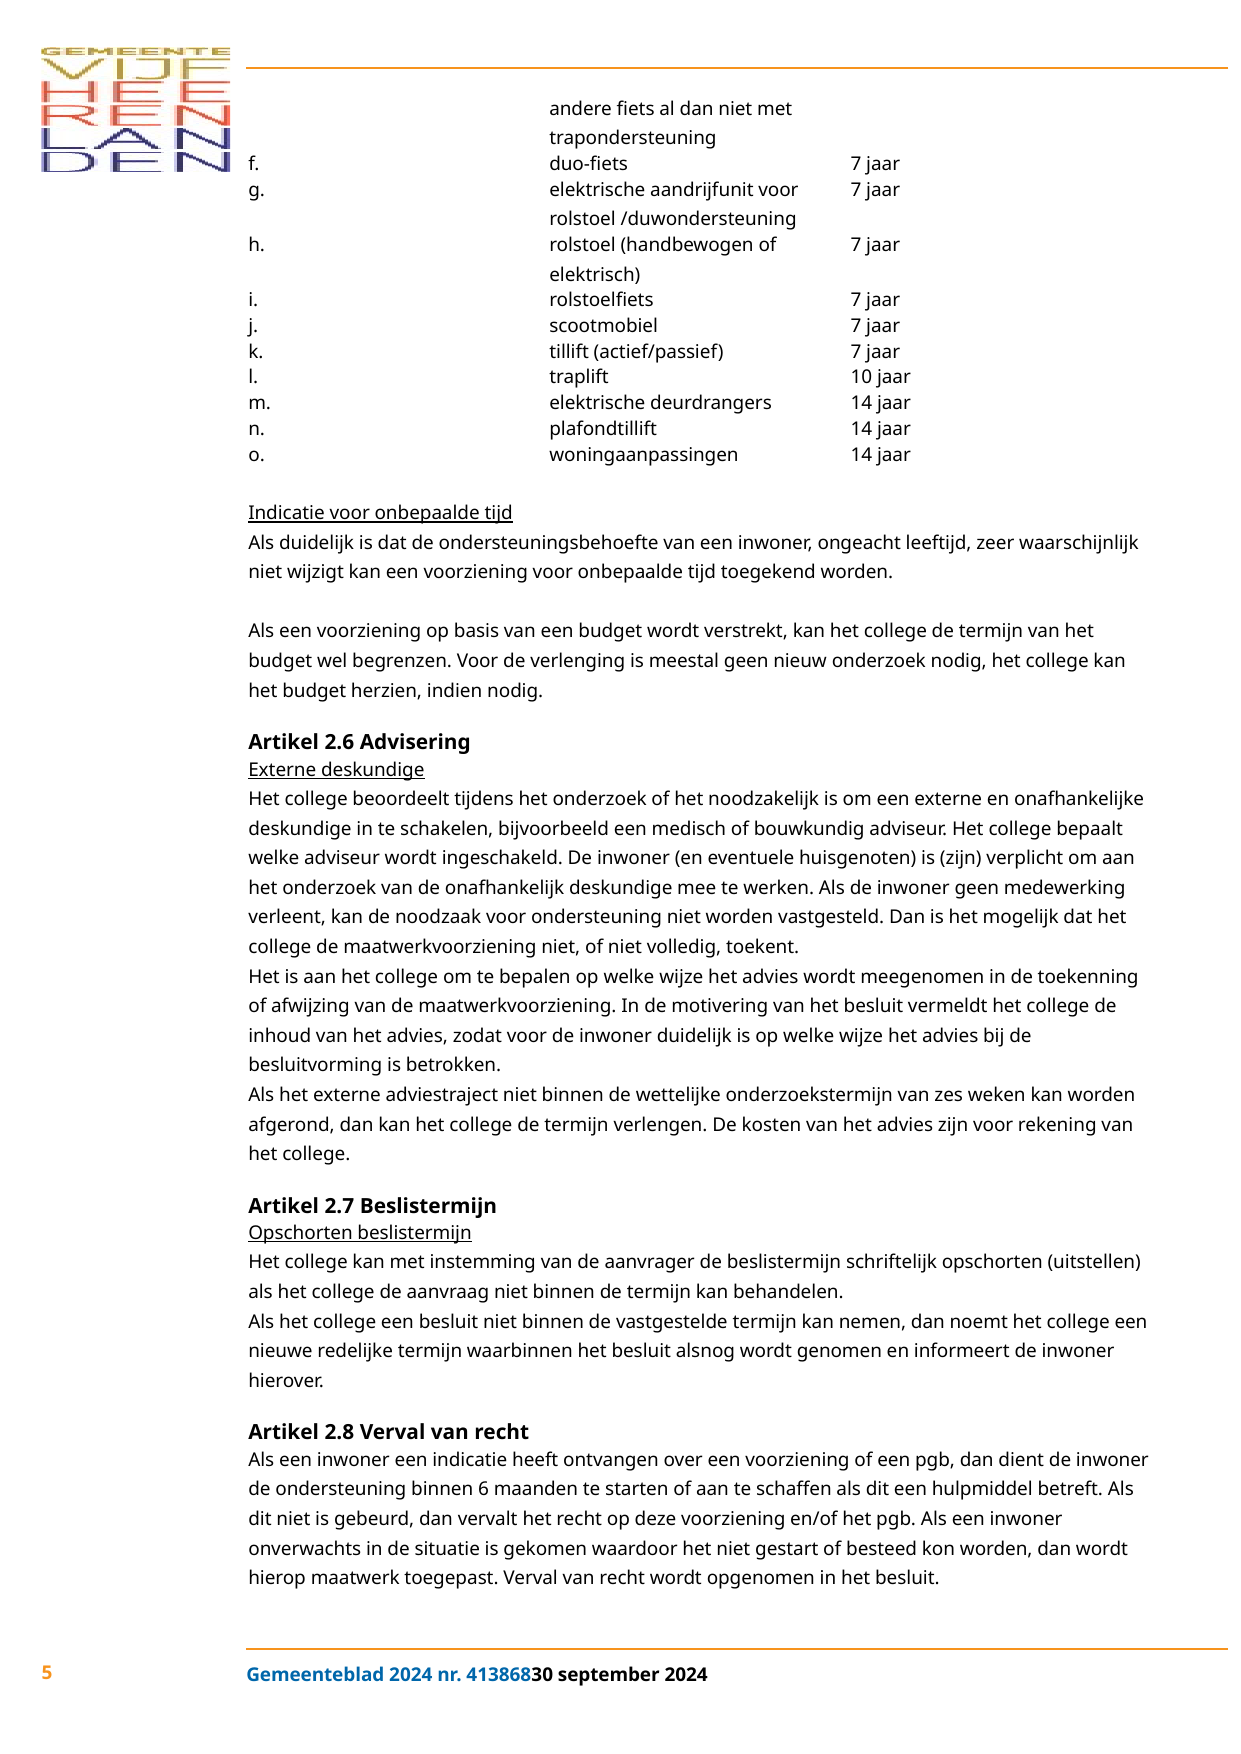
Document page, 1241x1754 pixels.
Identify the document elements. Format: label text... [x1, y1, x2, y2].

table_cell duo-fiets [549, 150, 850, 176]
table_cell 7 jaar [850, 312, 1152, 338]
table_cell 14 jaar [850, 389, 1152, 415]
table_cell i. [248, 286, 549, 312]
text Als een voorziening op basis van een budget wordt verstrekt, kan het college de termijn van het budget wel begrenzen. Voor de verlenging is meestal geen nieuw onderzoek nodig, het college kan het budget herzien, indien nodig. [248, 618, 1152, 703]
table_cell 7 jaar [850, 176, 1152, 231]
text Artikel 2.6 Advisering [248, 727, 1152, 756]
table_cell rolstoelfiets [549, 286, 850, 312]
table_cell 7 jaar [850, 150, 1152, 176]
table_cell 7 jaar [850, 286, 1152, 312]
table_cell f. [248, 150, 549, 176]
table_cell woningaanpassingen [549, 441, 850, 467]
text Opschorten beslistermijn [248, 1219, 1152, 1245]
text Het is aan het college om te bepalen op welke wijze het advies wordt meegenomen in de toekenning of afwijzing van de maatwerkvoorziening. In de motivering van het besluit vermeldt het college de inhoud van het advies, zodat voor de inwoner duidelijk is op welke wijze het advies bij de besluitvorming is betrokken. [248, 963, 1152, 1077]
table_cell 10 jaar [850, 364, 1152, 389]
text Indicatie voor onbepaalde tijd [248, 499, 1152, 525]
table_cell [248, 95, 549, 150]
table_cell k. [248, 338, 549, 364]
table_cell 14 jaar [850, 415, 1152, 441]
table_cell h. [248, 231, 549, 286]
table_cell [850, 95, 1152, 150]
text Het college beoordeelt tijdens het onderzoek of het noodzakelijk is om een externe en onafhankelijke deskundige in te schakelen, bijvoorbeeld een medisch of bouwkundig adviseur. Het college bepaalt welke adviseur wordt ingeschakeld. De inwoner (en eventuele huisgenoten) is (zijn) verplicht om aan het onderzoek van de onafhankelijk deskundige mee te werken. Als de inwoner geen medewerking verleent, kan de noodzaak voor ondersteuning niet worden vastgesteld. Dan is het mogelijk dat het college de maatwerkvoorziening niet, of niet volledig, toekent. [248, 785, 1152, 959]
text Als het externe adviestraject niet binnen de wettelijke onderzoekstermijn van zes weken kan worden afgerond, dan kan het college de termijn verlengen. De kosten van het advies zijn voor rekening van het college. [248, 1081, 1152, 1166]
table_cell 7 jaar [850, 231, 1152, 286]
table_cell scootmobiel [549, 312, 850, 338]
text Externe deskundige [248, 756, 1152, 781]
text Als duidelijk is dat de ondersteuningsbehoefte van een inwoner, ongeacht leeftijd, zeer waarschijnlijk niet wijzigt kan een voorziening voor onbepaalde tijd toegekend worden. [248, 529, 1152, 584]
table_cell 7 jaar [850, 338, 1152, 364]
text Artikel 2.8 Verval van recht [248, 1417, 1152, 1446]
table_cell traplift [549, 364, 850, 389]
table_cell elektrische deurdrangers [549, 389, 850, 415]
table_cell j. [248, 312, 549, 338]
table_cell 14 jaar [850, 441, 1152, 467]
text Artikel 2.7 Beslistermijn [248, 1191, 1152, 1219]
table_cell m. [248, 389, 549, 415]
text Het college kan met instemming van de aanvrager de beslistermijn schriftelijk opschorten (uitstellen) als het college de aanvraag niet binnen de termijn kan behandelen. [248, 1249, 1152, 1304]
table_cell plafondtillift [549, 415, 850, 441]
table_cell elektrische aandrijfunit voor rolstoel /duwondersteuning [549, 176, 850, 231]
table_cell l. [248, 364, 549, 389]
text Als het college een besluit niet binnen de vastgestelde termijn kan nemen, dan noemt het college een nieuwe redelijke termijn waarbinnen het besluit alsnog wordt genomen en informeert de inwoner hierover. [248, 1308, 1152, 1393]
table_cell rolstoel (handbewogen of elektrisch) [549, 231, 850, 286]
picture [41, 47, 231, 172]
text Als een inwoner een indicatie heeft ontvangen over een voorziening of een pgb, dan dient de inwoner de ondersteuning binnen 6 maanden te starten of aan te schaffen als dit een hulpmiddel betreft. Als dit niet is gebeurd, dan vervalt het recht op deze voorziening en/of het pgb. Als een inwoner onverwachts in de situatie is gekomen waardoor het niet gestart of besteed kon worden, dan wordt hierop maatwerk toegepast. Verval van recht wordt opgenomen in het besluit. [248, 1446, 1152, 1590]
table_cell andere fiets al dan niet met trapondersteuning [549, 95, 850, 150]
table_cell tillift (actief/passief) [549, 338, 850, 364]
table_cell g. [248, 176, 549, 231]
table_cell n. [248, 415, 549, 441]
table_cell o. [248, 441, 549, 467]
